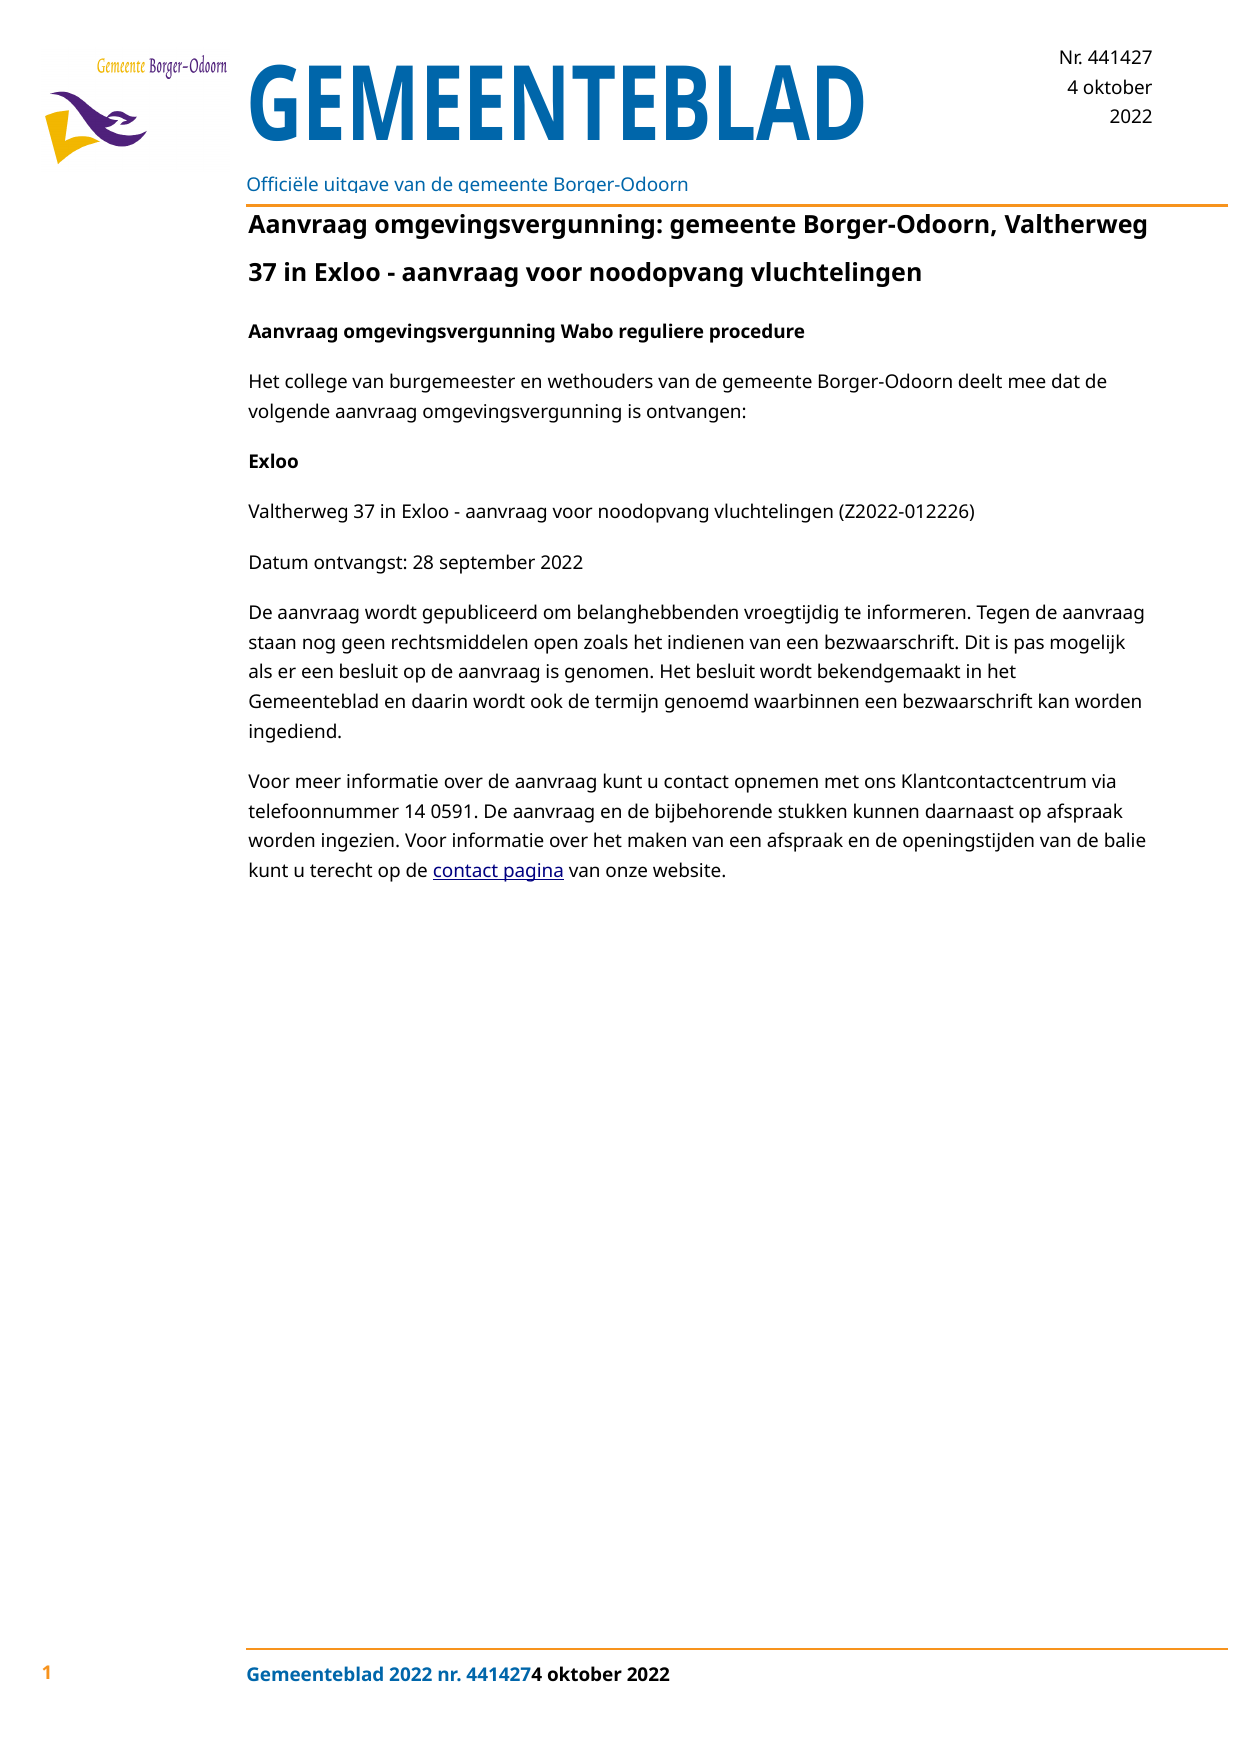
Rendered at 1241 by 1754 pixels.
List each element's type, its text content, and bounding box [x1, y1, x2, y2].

text Aanvraag omgevingsvergunning Wabo reguliere procedure [248, 318, 1152, 344]
text Datum ontvangst: 28 september 2022 [248, 549, 1152, 575]
text Valtherweg 37 in Exloo - aanvraag voor noodopvang vluchtelingen (Z2022-012226) [248, 499, 1152, 524]
picture [41, 47, 231, 172]
text Voor meer informatie over de aanvraag kunt u contact opnemen met ons Klantcontactcentrum via telefoonnummer 14 0591. De aanvraag en de bijbehorende stukken kunnen daarnaast op afspraak worden ingezien. Voor informatie over het maken van een afspraak en de openingstijden van de balie kunt u terecht op de contact pagina van onze website. [248, 768, 1152, 883]
text Het college van burgemeester en wethouders van de gemeente Borger-Odoorn deelt mee dat de volgende aanvraag omgevingsvergunning is ontvangen: [248, 368, 1152, 424]
text Aanvraag omgevingsvergunning: gemeente Borger-Odoorn, Valtherweg 37 in Exloo - aanvraag voor noodopvang vluchtelingen [248, 207, 1152, 288]
text De aanvraag wordt gepubliceerd om belanghebbenden vroegtijdig te informeren. Tegen de aanvraag staan nog geen rechtsmiddelen open zoals het indienen van een bezwaarschrift. Dit is pas mogelijk als er een besluit op de aanvraag is genomen. Het besluit wordt bekendgemaakt in het Gemeenteblad en daarin wordt ook de termijn genoemd waarbinnen een bezwaarschrift kan worden ingediend. [248, 599, 1152, 744]
text Exloo [248, 448, 1152, 474]
